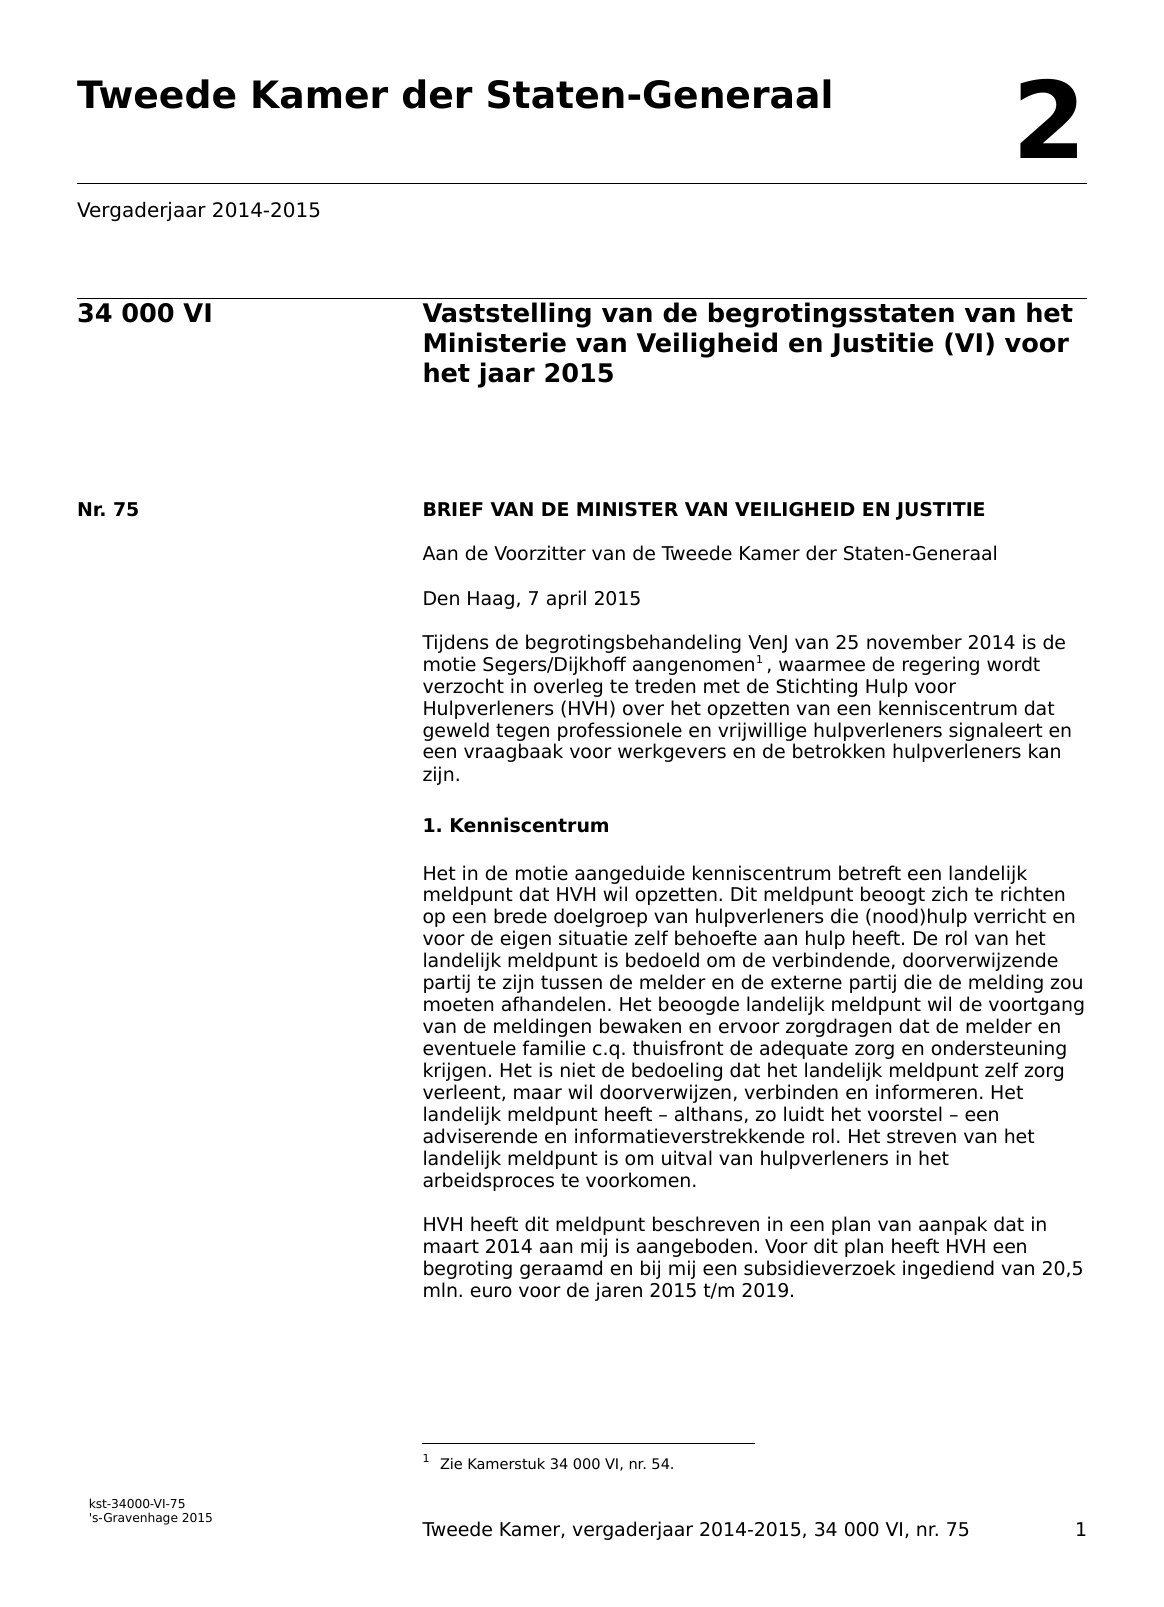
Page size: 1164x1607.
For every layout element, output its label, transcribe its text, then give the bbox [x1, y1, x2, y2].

text 's-Gravenhage 2015 [88, 1511, 323, 1525]
subtitle Nr. 75 BRIEF VAN DE MINISTER VAN VEILIGHEID EN JUSTITIE [77, 499, 1087, 521]
subtitle 1. Kenniscentrum [422, 815, 1087, 837]
text HVH heeft dit meldpunt beschreven in een plan van aanpak dat in maart 2014 aan mij is aangeboden. Voor dit plan heeft HVH een begroting geraamd en bij mij een subsidieverzoek ingediend van 20,5 mln. euro voor de jaren 2015 t/m 2019. [422, 1214, 1087, 1302]
text Aan de Voorzitter van de Tweede Kamer der Staten-Generaal [422, 543, 1087, 565]
table_header 2 [886, 59, 1087, 183]
text Den Haag, 7 april 2015 [422, 587, 1087, 609]
table_cell Vergaderjaar 2014-2015 [77, 184, 1087, 298]
table_header Tweede Kamer der Staten-Generaal [77, 59, 886, 183]
text Het in de motie aangeduide kenniscentrum betreft een landelijk meldpunt dat HVH wil opzetten. Dit meldpunt beoogt zich te richten op een brede doelgroep van hulpverleners die (nood)hulp verricht en voor de eigen situatie zelf behoefte aan hulp heeft. De rol van het landelijk meldpunt is bedoeld om de verbindende, doorverwijzende partij te zijn tussen de melder en de externe partij die de melding zou moeten afhandelen. Het beoogde landelijk meldpunt wil de voortgang van de meldingen bewaken en ervoor zorgdragen dat de melder en eventuele familie c.q. thuisfront de adequate zorg en ondersteuning krijgen. Het is niet de bedoeling dat het landelijk meldpunt zelf zorg verleent, maar wil doorverwijzen, verbinden en informeren. Het landelijk meldpunt heeft – althans, zo luidt het voorstel – een adviserende en informatieverstrekkende rol. Het streven van het landelijk meldpunt is om uitval van hulpverleners in het arbeidsproces te voorkomen. [422, 862, 1087, 1192]
subtitle 34 000 VI Vaststelling van de begrotingsstaten van het Ministerie van Veiligheid en Justitie (VI) voor het jaar 2015 [77, 299, 1087, 388]
text kst-34000-VI-75 [88, 1497, 323, 1511]
text Zie Kamerstuk 34 000 VI, nr. 54. [422, 1452, 1087, 1474]
text Tijdens de begrotingsbehandeling VenJ van 25 november 2014 is de motie Segers/Dijkhoff aangenomen, waarmee de regering wordt verzocht in overleg te treden met de Stichting Hulp voor Hulpverleners (HVH) over het opzetten van een kenniscentrum dat geweld tegen professionele en vrijwillige hulpverleners signaleert en een vraagbaak voor werkgevers en de betrokken hulpverleners kan zijn. [422, 632, 1087, 785]
